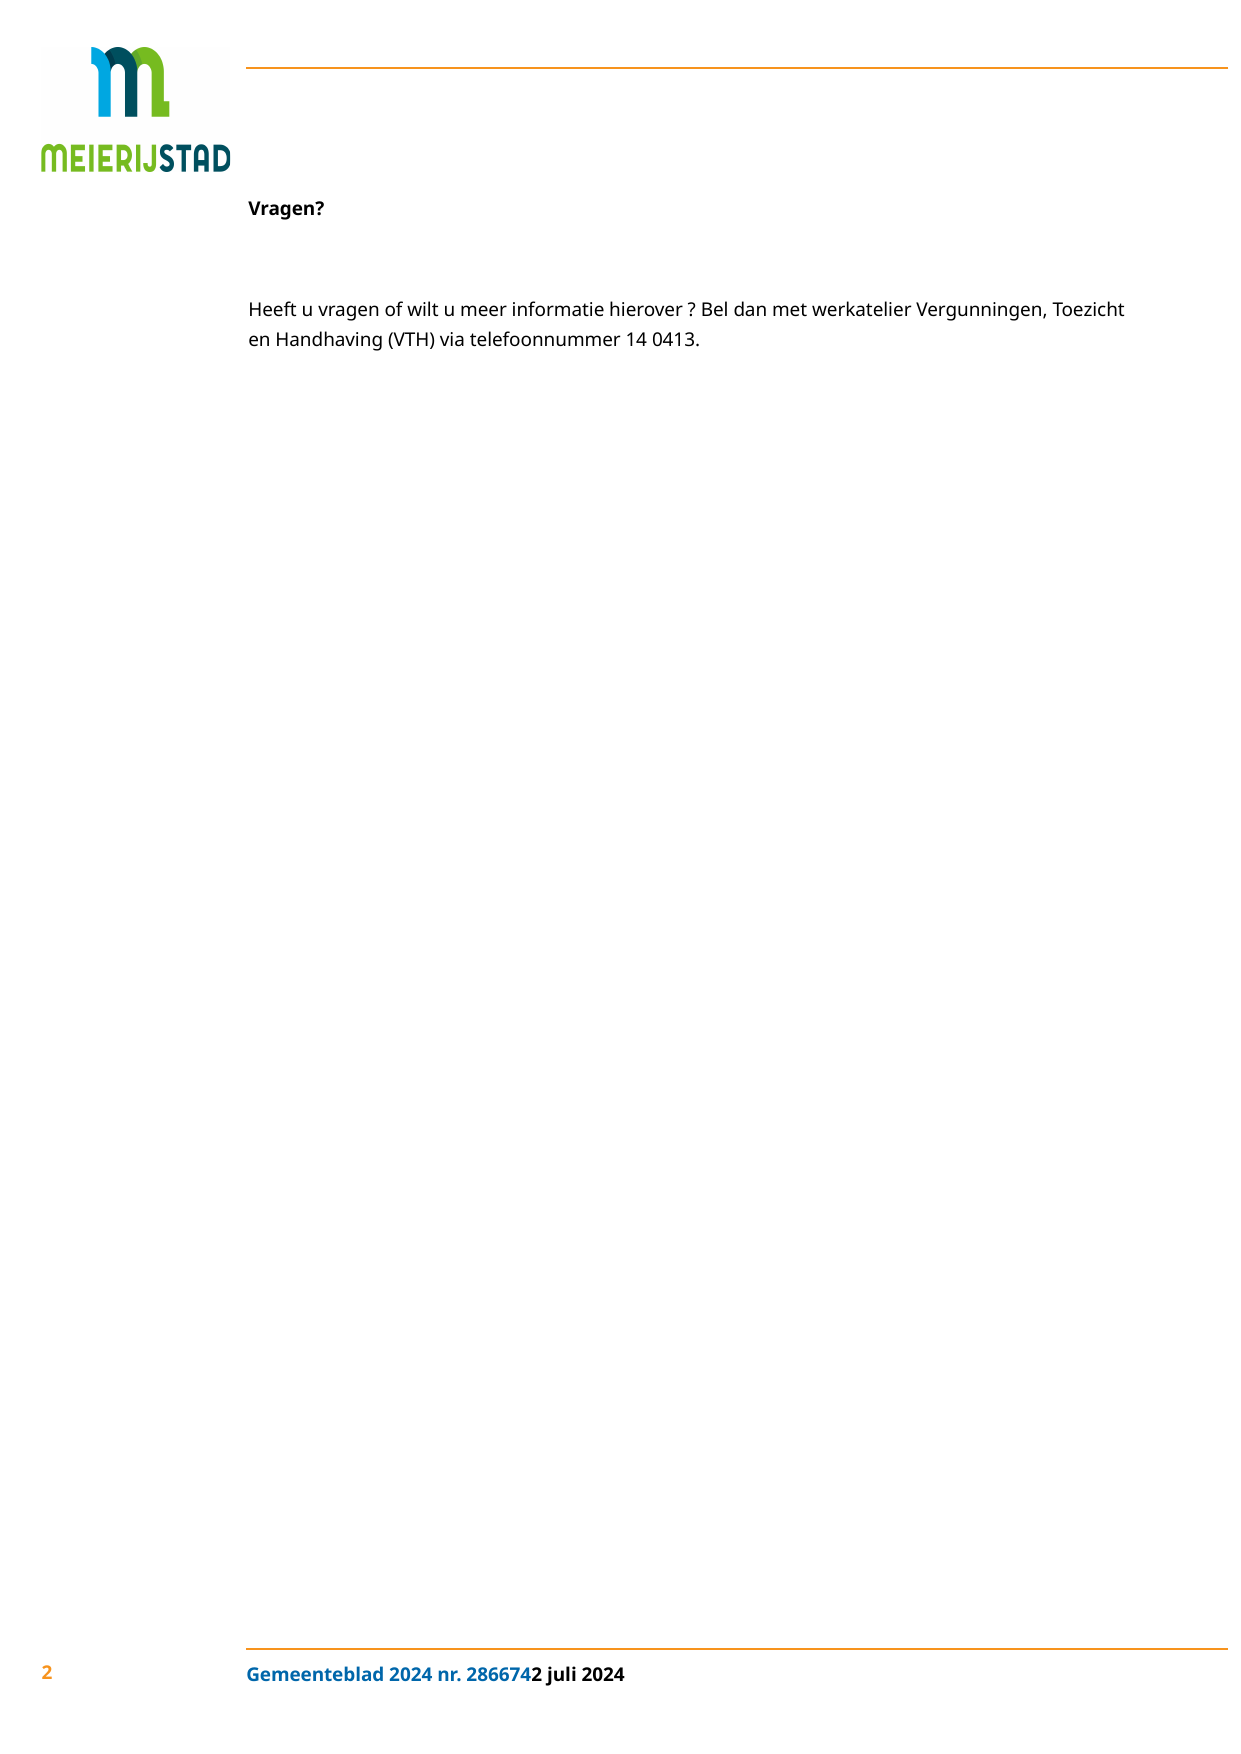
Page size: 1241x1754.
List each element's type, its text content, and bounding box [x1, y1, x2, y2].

text Vragen? [248, 196, 1152, 221]
text Heeft u vragen of wilt u meer informatie hierover ? Bel dan met werkatelier Vergunningen, Toezicht en Handhaving (VTH) via telefoonnummer 14 0413. [248, 296, 1152, 352]
picture [41, 47, 231, 172]
